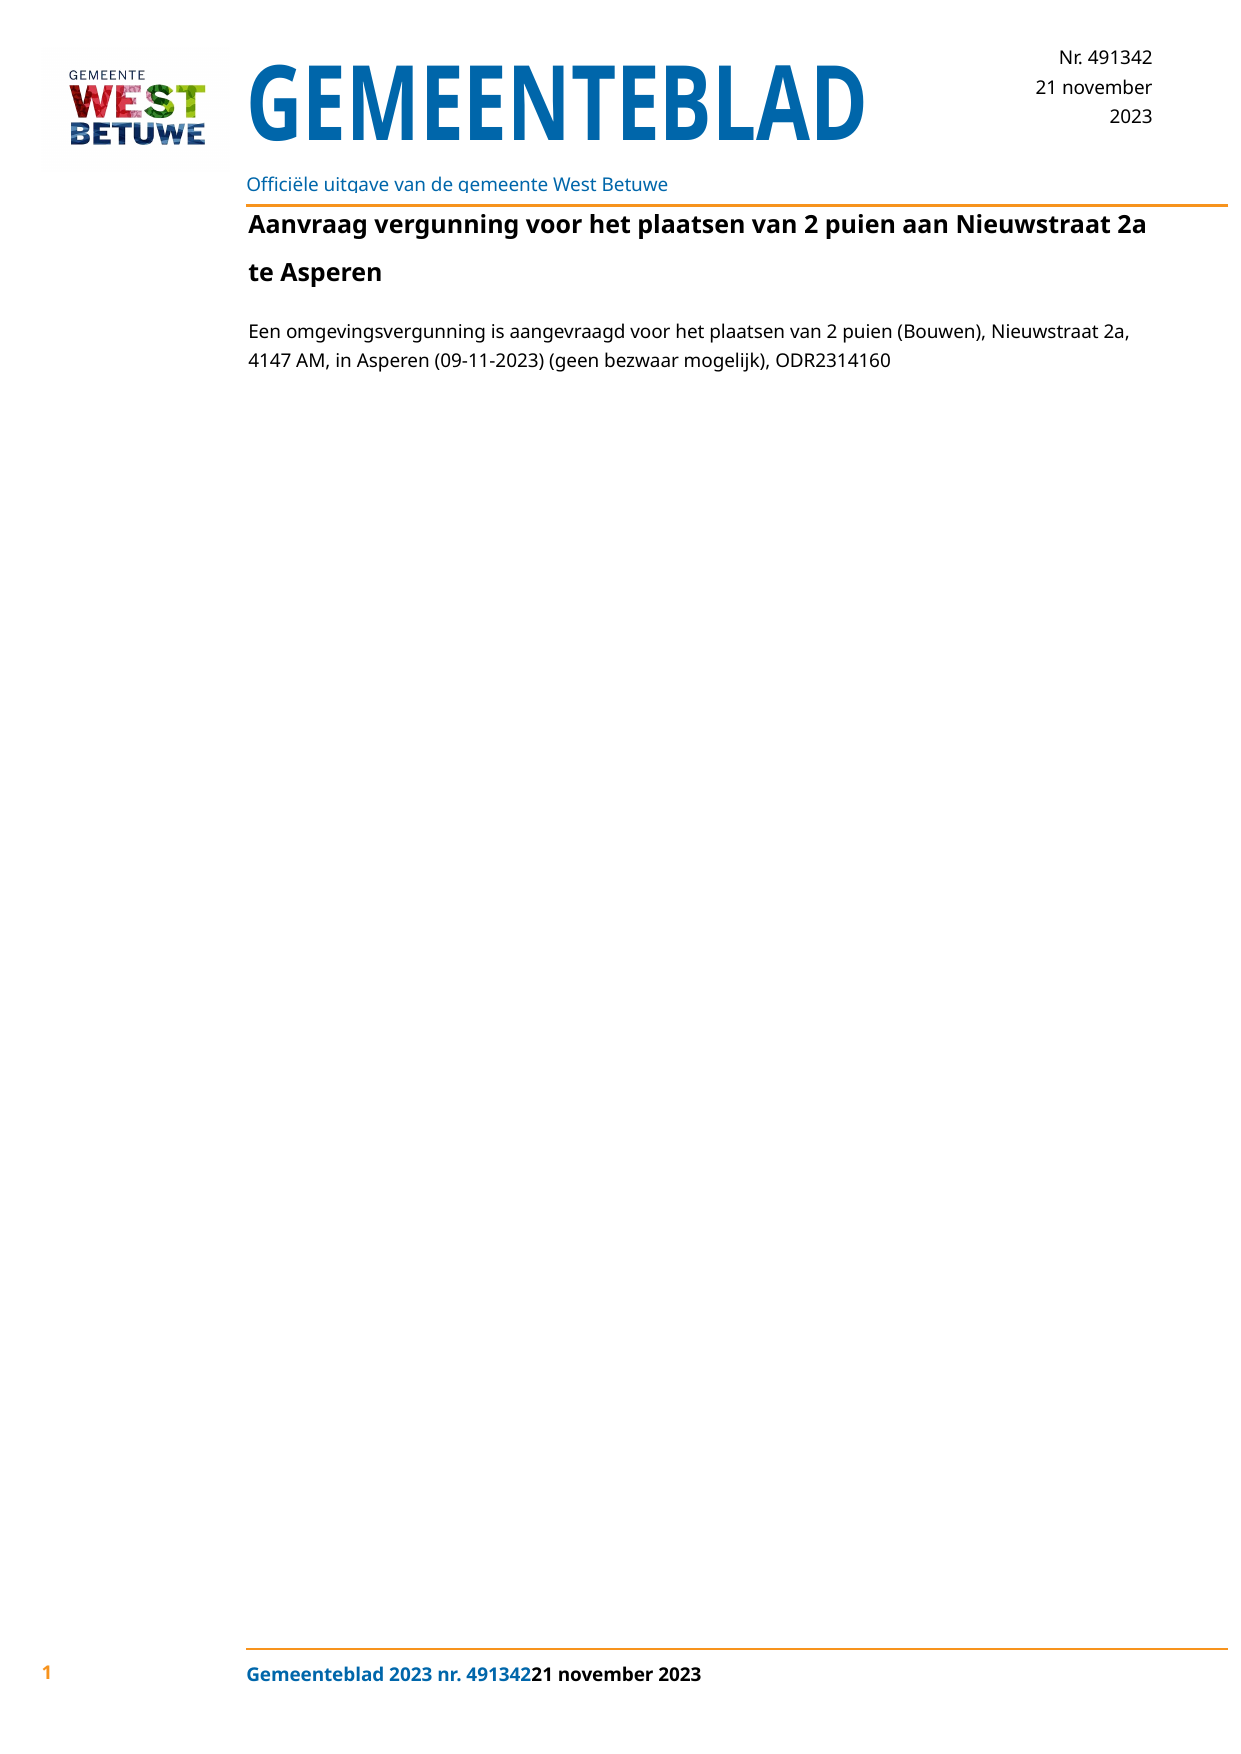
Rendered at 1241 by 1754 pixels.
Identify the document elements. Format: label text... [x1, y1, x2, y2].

text Een omgevingsvergunning is aangevraagd voor het plaatsen van 2 puien (Bouwen), Nieuwstraat 2a, 4147 AM, in Asperen (09-11-2023) (geen bezwaar mogelijk), ODR2314160 [248, 318, 1152, 373]
text Aanvraag vergunning voor het plaatsen van 2 puien aan Nieuwstraat 2a te Asperen [248, 207, 1152, 288]
picture [41, 47, 231, 172]
